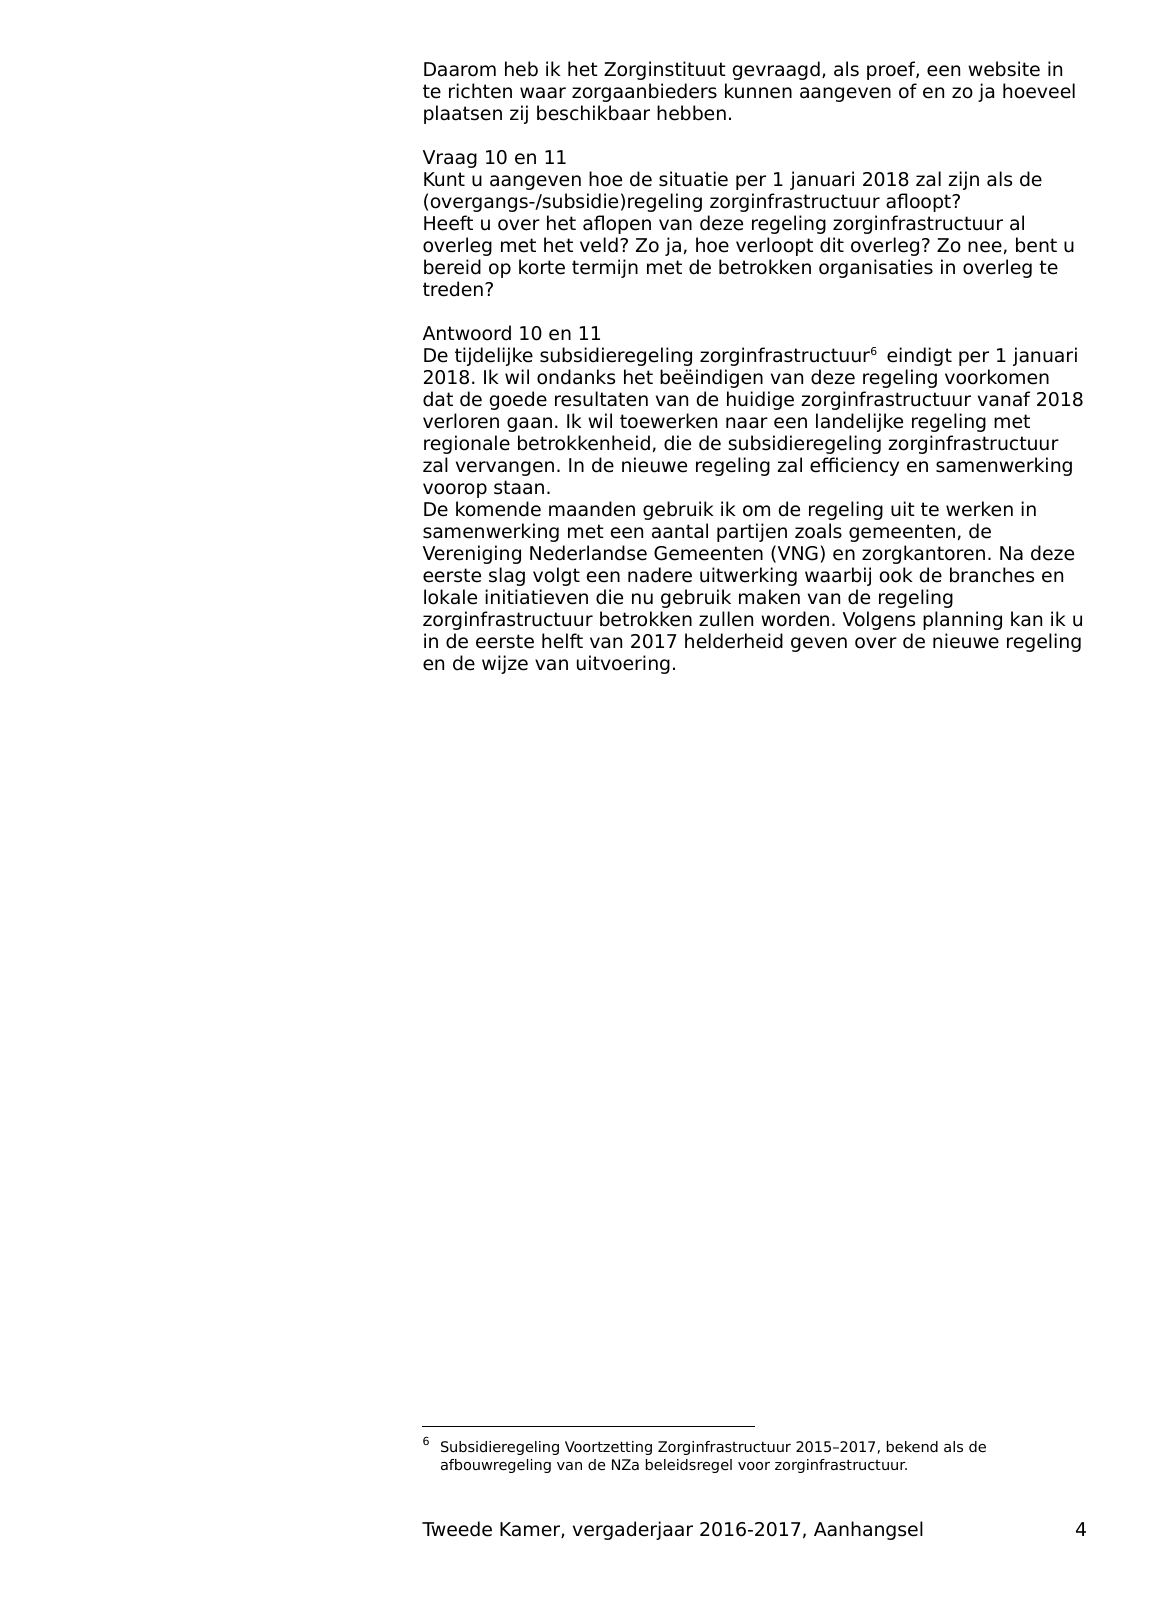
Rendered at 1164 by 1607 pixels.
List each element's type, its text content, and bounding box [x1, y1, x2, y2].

text Vraag 10 en 11 [422, 147, 1087, 169]
text Daarom heb ik het Zorginstituut gevraagd, als proef, een website in te richten waar zorgaanbieders kunnen aangeven of en zo ja hoeveel plaatsen zij beschikbaar hebben. [422, 59, 1087, 125]
text Kunt u aangeven hoe de situatie per 1 januari 2018 zal zijn als de (overgangs-/subsidie)regeling zorginfrastructuur afloopt? [422, 169, 1087, 213]
text De komende maanden gebruik ik om de regeling uit te werken in samenwerking met een aantal partijen zoals gemeenten, de Vereniging Nederlandse Gemeenten (VNG) en zorgkantoren. Na deze eerste slag volgt een nadere uitwerking waarbij ook de branches en lokale initiatieven die nu gebruik maken van de regeling zorginfrastructuur betrokken zullen worden. Volgens planning kan ik u in de eerste helft van 2017 helderheid geven over de nieuwe regeling en de wijze van uitvoering. [422, 499, 1087, 675]
text De tijdelijke subsidieregeling zorginfrastructuur eindigt per 1 januari 2018. Ik wil ondanks het beëindigen van deze regeling voorkomen dat de goede resultaten van de huidige zorginfrastructuur vanaf 2018 verloren gaan. Ik wil toewerken naar een landelijke regeling met regionale betrokkenheid, die de subsidieregeling zorginfrastructuur zal vervangen. In de nieuwe regeling zal efficiency en samenwerking voorop staan. [422, 345, 1087, 499]
text Heeft u over het aflopen van deze regeling zorginfrastructuur al overleg met het veld? Zo ja, hoe verloopt dit overleg? Zo nee, bent u bereid op korte termijn met de betrokken organisaties in overleg te treden? [422, 213, 1087, 301]
text Antwoord 10 en 11 [422, 323, 1087, 345]
text Subsidieregeling Voortzetting Zorginfrastructuur 2015–2017, bekend als de afbouwregeling van de NZa beleidsregel voor zorginfrastructuur. [422, 1435, 1087, 1474]
